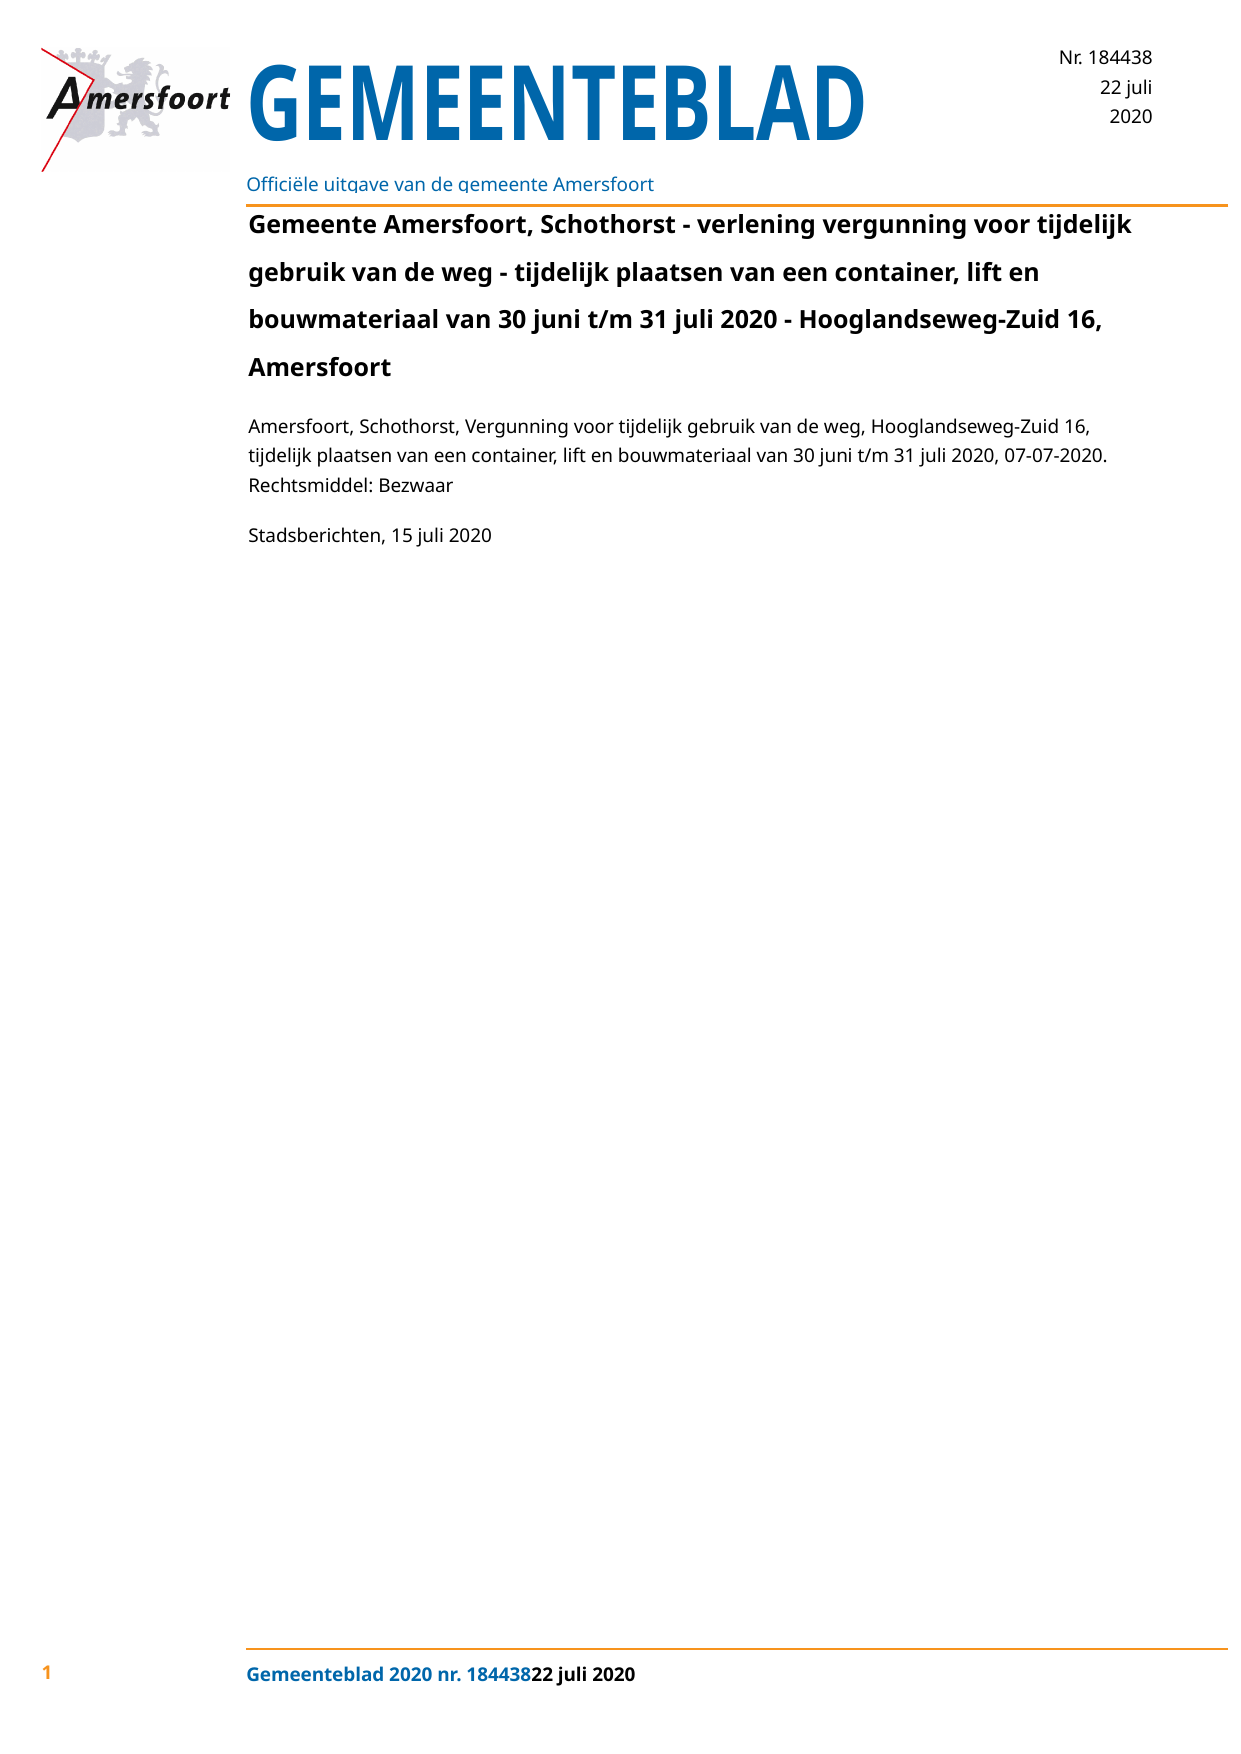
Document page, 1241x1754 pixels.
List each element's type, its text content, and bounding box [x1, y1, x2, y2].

text Gemeente Amersfoort, Schothorst - verlening vergunning voor tijdelijk gebruik van de weg - tijdelijk plaatsen van een container, lift en bouwmateriaal van 30 juni t/m 31 juli 2020 - Hooglandseweg-Zuid 16, Amersfoort [248, 207, 1152, 384]
text Stadsberichten, 15 juli 2020 [248, 523, 1152, 548]
picture [41, 47, 231, 172]
text Amersfoort, Schothorst, Vergunning voor tijdelijk gebruik van de weg, Hooglandseweg-Zuid 16, tijdelijk plaatsen van een container, lift en bouwmateriaal van 30 juni t/m 31 juli 2020, 07-07-2020. Rechtsmiddel: Bezwaar [248, 413, 1152, 498]
